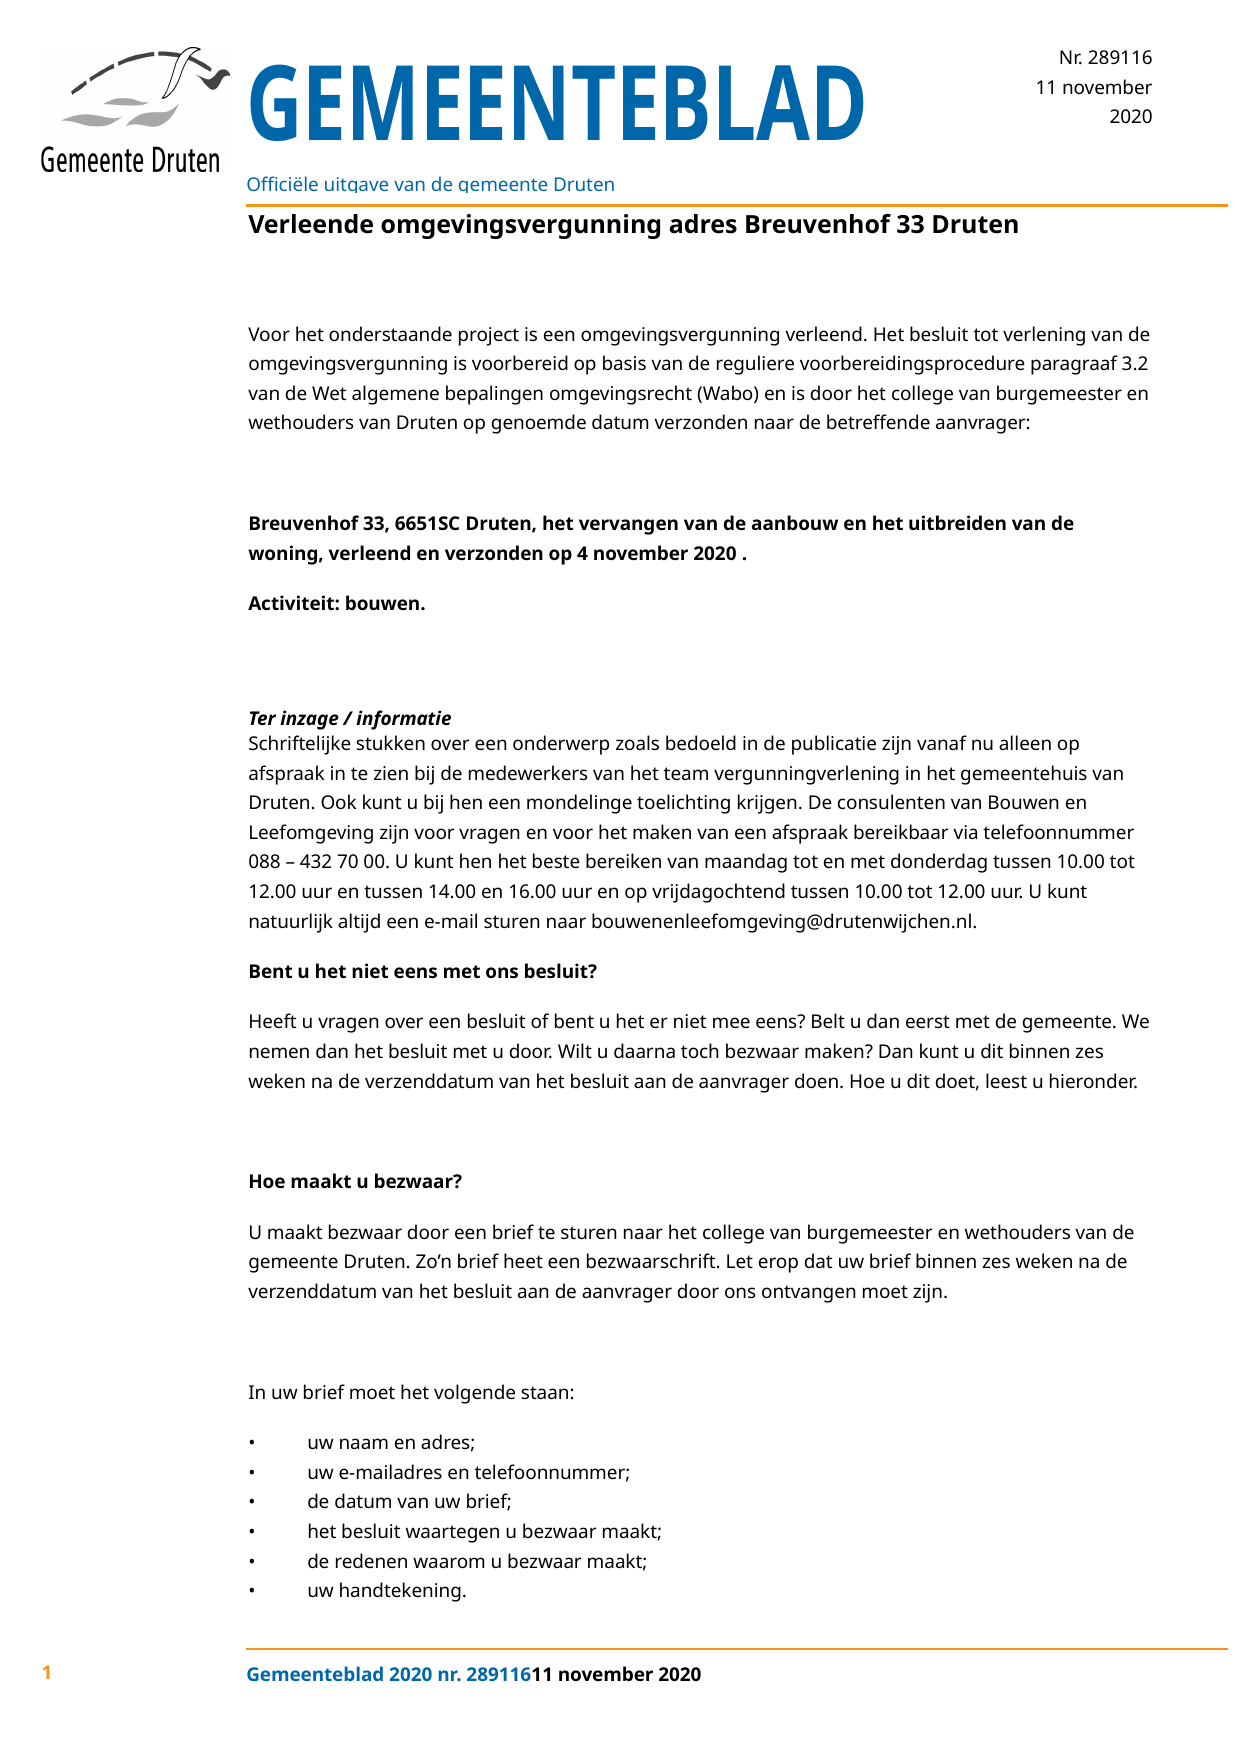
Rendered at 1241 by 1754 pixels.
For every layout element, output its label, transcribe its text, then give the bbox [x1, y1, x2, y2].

list uw handtekening. [248, 1577, 1152, 1603]
list uw naam en adres; [248, 1429, 1152, 1455]
text Activiteit: bouwen. [248, 590, 1152, 616]
text Verleende omgevingsvergunning adres Breuvenhof 33 Druten [248, 207, 1152, 241]
list uw e-mailadres en telefoonnummer; [248, 1459, 1152, 1485]
text Heeft u vragen over een besluit of bent u het er niet mee eens? Belt u dan eerst met de gemeente. We nemen dan het besluit met u door. Wilt u daarna toch bezwaar maken? Dan kunt u dit binnen zes weken na de verzenddatum van het besluit aan de aanvrager doen. Hoe u dit doet, leest u hieronder. [248, 1009, 1152, 1094]
list de datum van uw brief; [248, 1489, 1152, 1514]
text Ter inzage / informatie [248, 705, 1152, 730]
list de redenen waarom u bezwaar maakt; [248, 1548, 1152, 1574]
text Breuvenhof 33, 6651SC Druten, het vervangen van de aanbouw en het uitbreiden van de woning, verleend en verzonden op 4 november 2020 . [248, 510, 1152, 566]
text Schriftelijke stukken over een onderwerp zoals bedoeld in de publicatie zijn vanaf nu alleen op afspraak in te zien bij de medewerkers van het team vergunningverlening in het gemeentehuis van Druten. Ook kunt u bij hen een mondelinge toelichting krijgen. De consulenten van Bouwen en Leefomgeving zijn voor vragen en voor het maken van een afspraak bereikbaar via telefoonnummer 088 – 432 70 00. U kunt hen het beste bereiken van maandag tot en met donderdag tussen 10.00 tot 12.00 uur en tussen 14.00 en 16.00 uur en op vrijdagochtend tussen 10.00 tot 12.00 uur. U kunt natuurlijk altijd een e-mail sturen naar bouwenenleefomgeving@drutenwijchen.nl. [248, 730, 1152, 934]
picture [41, 47, 231, 172]
text Bent u het niet eens met ons besluit? [248, 958, 1152, 984]
text In uw brief moet het volgende staan: [248, 1379, 1152, 1405]
text Hoe maakt u bezwaar? [248, 1169, 1152, 1194]
text U maakt bezwaar door een brief te sturen naar het college van burgemeester en wethouders van de gemeente Druten. Zo’n brief heet een bezwaarschrift. Let erop dat uw brief binnen zes weken na de verzenddatum van het besluit aan de aanvrager door ons ontvangen moet zijn. [248, 1219, 1152, 1304]
list het besluit waartegen u bezwaar maakt; [248, 1518, 1152, 1544]
text Voor het onderstaande project is een omgevingsvergunning verleend. Het besluit tot verlening van de omgevingsvergunning is voorbereid op basis van de reguliere voorbereidingsprocedure paragraaf 3.2 van de Wet algemene bepalingen omgevingsrecht (Wabo) en is door het college van burgemeester en wethouders van Druten op genoemde datum verzonden naar de betreffende aanvrager: [248, 321, 1152, 435]
